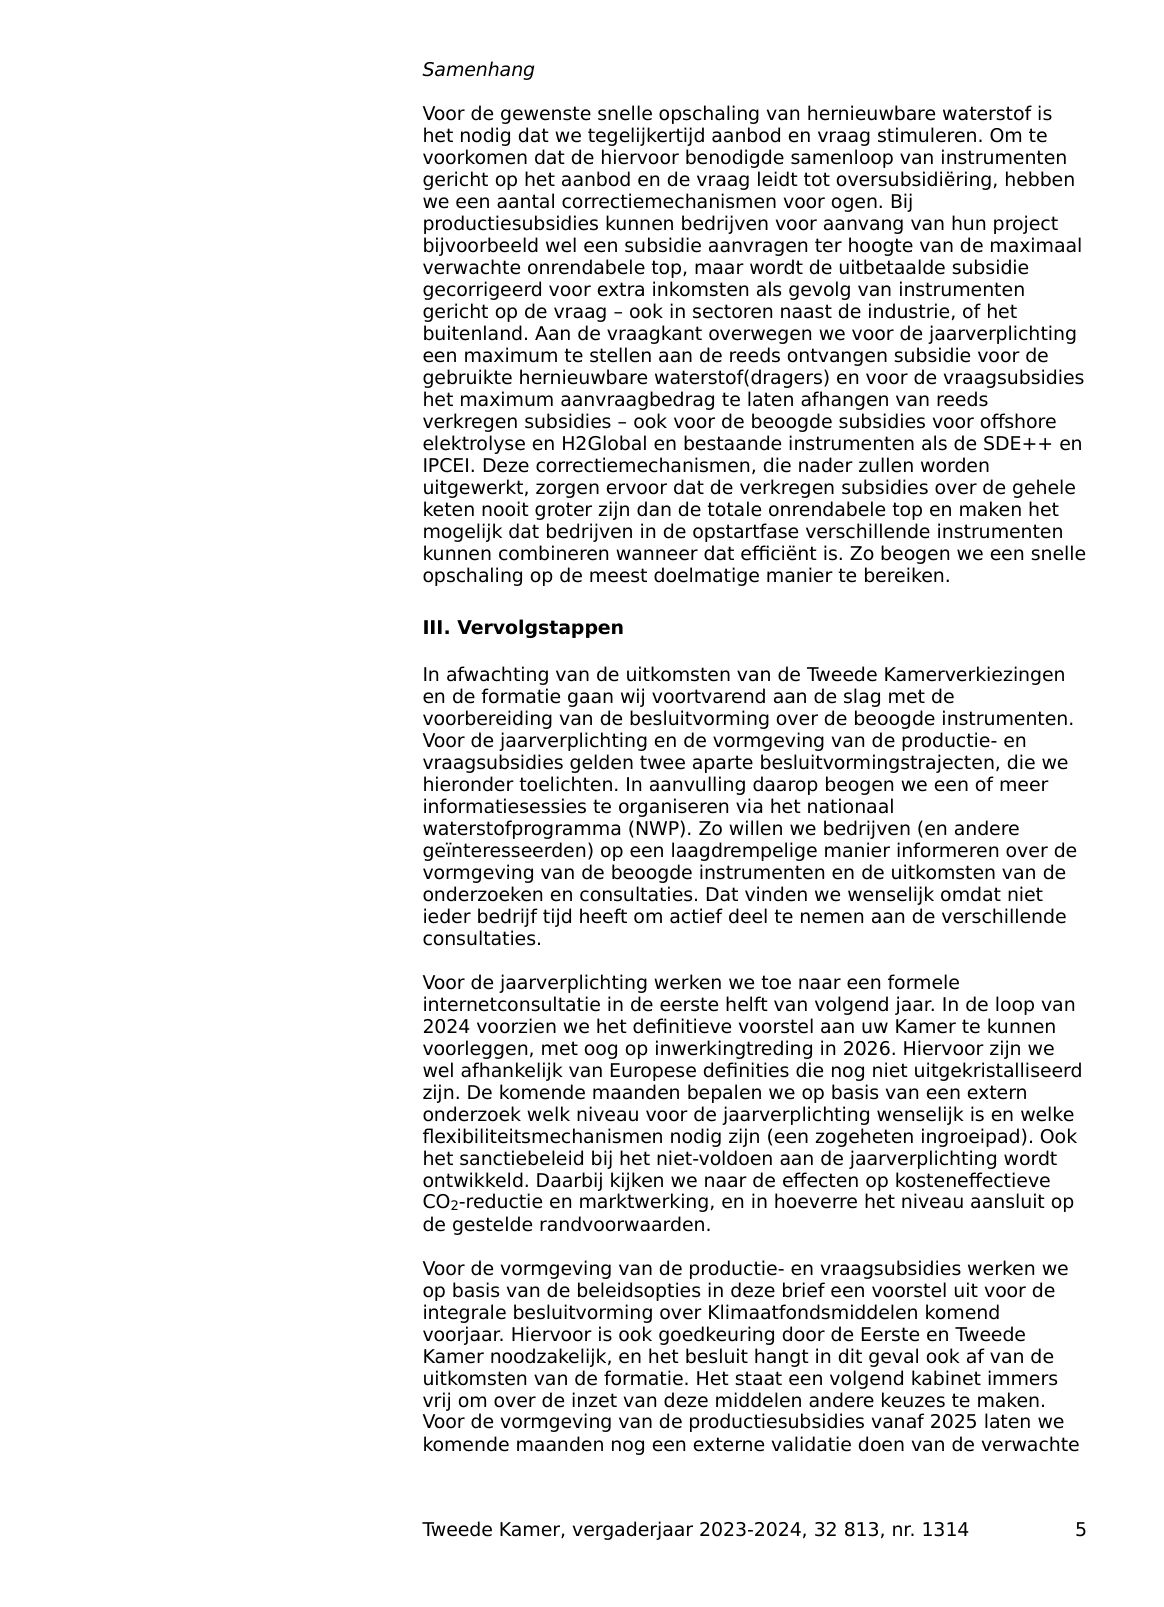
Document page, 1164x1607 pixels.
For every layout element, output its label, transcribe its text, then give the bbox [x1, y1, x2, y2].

subtitle III. Vervolgstappen [422, 617, 1087, 639]
text In afwachting van de uitkomsten van de Tweede Kamerverkiezingen en de formatie gaan wij voortvarend aan de slag met de voorbereiding van de besluitvorming over de beoogde instrumenten. Voor de jaarverplichting en de vormgeving van de productie- en vraagsubsidies gelden twee aparte besluitvormingstrajecten, die we hieronder toelichten. In aanvulling daarop beogen we een of meer informatiesessies te organiseren via het nationaal waterstofprogramma (NWP). Zo willen we bedrijven (en andere geïnteresseerden) op een laagdrempelige manier informeren over de vormgeving van de beoogde instrumenten en de uitkomsten van de onderzoeken en consultaties. Dat vinden we wenselijk omdat niet ieder bedrijf tijd heeft om actief deel te nemen aan de verschillende consultaties. [422, 664, 1087, 949]
text Voor de vormgeving van de productie- en vraagsubsidies werken we op basis van de beleidsopties in deze brief een voorstel uit voor de integrale besluitvorming over Klimaatfondsmiddelen komend voorjaar. Hiervoor is ook goedkeuring door de Eerste en Tweede Kamer noodzakelijk, en het besluit hangt in dit geval ook af van de uitkomsten van de formatie. Het staat een volgend kabinet immers vrij om over de inzet van deze middelen andere keuzes te maken. Voor de vormgeving van de productiesubsidies vanaf 2025 laten we komende maanden nog een externe validatie doen van de verwachte [422, 1258, 1087, 1455]
subtitle Samenhang [422, 59, 1087, 81]
text Voor de gewenste snelle opschaling van hernieuwbare waterstof is het nodig dat we tegelijkertijd aanbod en vraag stimuleren. Om te voorkomen dat de hiervoor benodigde samenloop van instrumenten gericht op het aanbod en de vraag leidt tot oversubsidiëring, hebben we een aantal correctiemechanismen voor ogen. Bij productiesubsidies kunnen bedrijven voor aanvang van hun project bijvoorbeeld wel een subsidie aanvragen ter hoogte van de maximaal verwachte onrendabele top, maar wordt de uitbetaalde subsidie gecorrigeerd voor extra inkomsten als gevolg van instrumenten gericht op de vraag – ook in sectoren naast de industrie, of het buitenland. Aan de vraagkant overwegen we voor de jaarverplichting een maximum te stellen aan de reeds ontvangen subsidie voor de gebruikte hernieuwbare waterstof(dragers) en voor de vraagsubsidies het maximum aanvraagbedrag te laten afhangen van reeds verkregen subsidies – ook voor de beoogde subsidies voor offshore elektrolyse en H2Global en bestaande instrumenten als de SDE++ en IPCEI. Deze correctiemechanismen, die nader zullen worden uitgewerkt, zorgen ervoor dat de verkregen subsidies over de gehele keten nooit groter zijn dan de totale onrendabele top en maken het mogelijk dat bedrijven in de opstartfase verschillende instrumenten kunnen combineren wanneer dat efficiënt is. Zo beogen we een snelle opschaling op de meest doelmatige manier te bereiken. [422, 103, 1087, 587]
text Voor de jaarverplichting werken we toe naar een formele internetconsultatie in de eerste helft van volgend jaar. In de loop van 2024 voorzien we het definitieve voorstel aan uw Kamer te kunnen voorleggen, met oog op inwerkingtreding in 2026. Hiervoor zijn we wel afhankelijk van Europese definities die nog niet uitgekristalliseerd zijn. De komende maanden bepalen we op basis van een extern onderzoek welk niveau voor de jaarverplichting wenselijk is en welke flexibiliteitsmechanismen nodig zijn (een zogeheten ingroeipad). Ook het sanctiebeleid bij het niet-voldoen aan de jaarverplichting wordt ontwikkeld. Daarbij kijken we naar de effecten op kosteneffectieve CO2-reductie en marktwerking, en in hoeverre het niveau aansluit op de gestelde randvoorwaarden. [422, 972, 1087, 1235]
